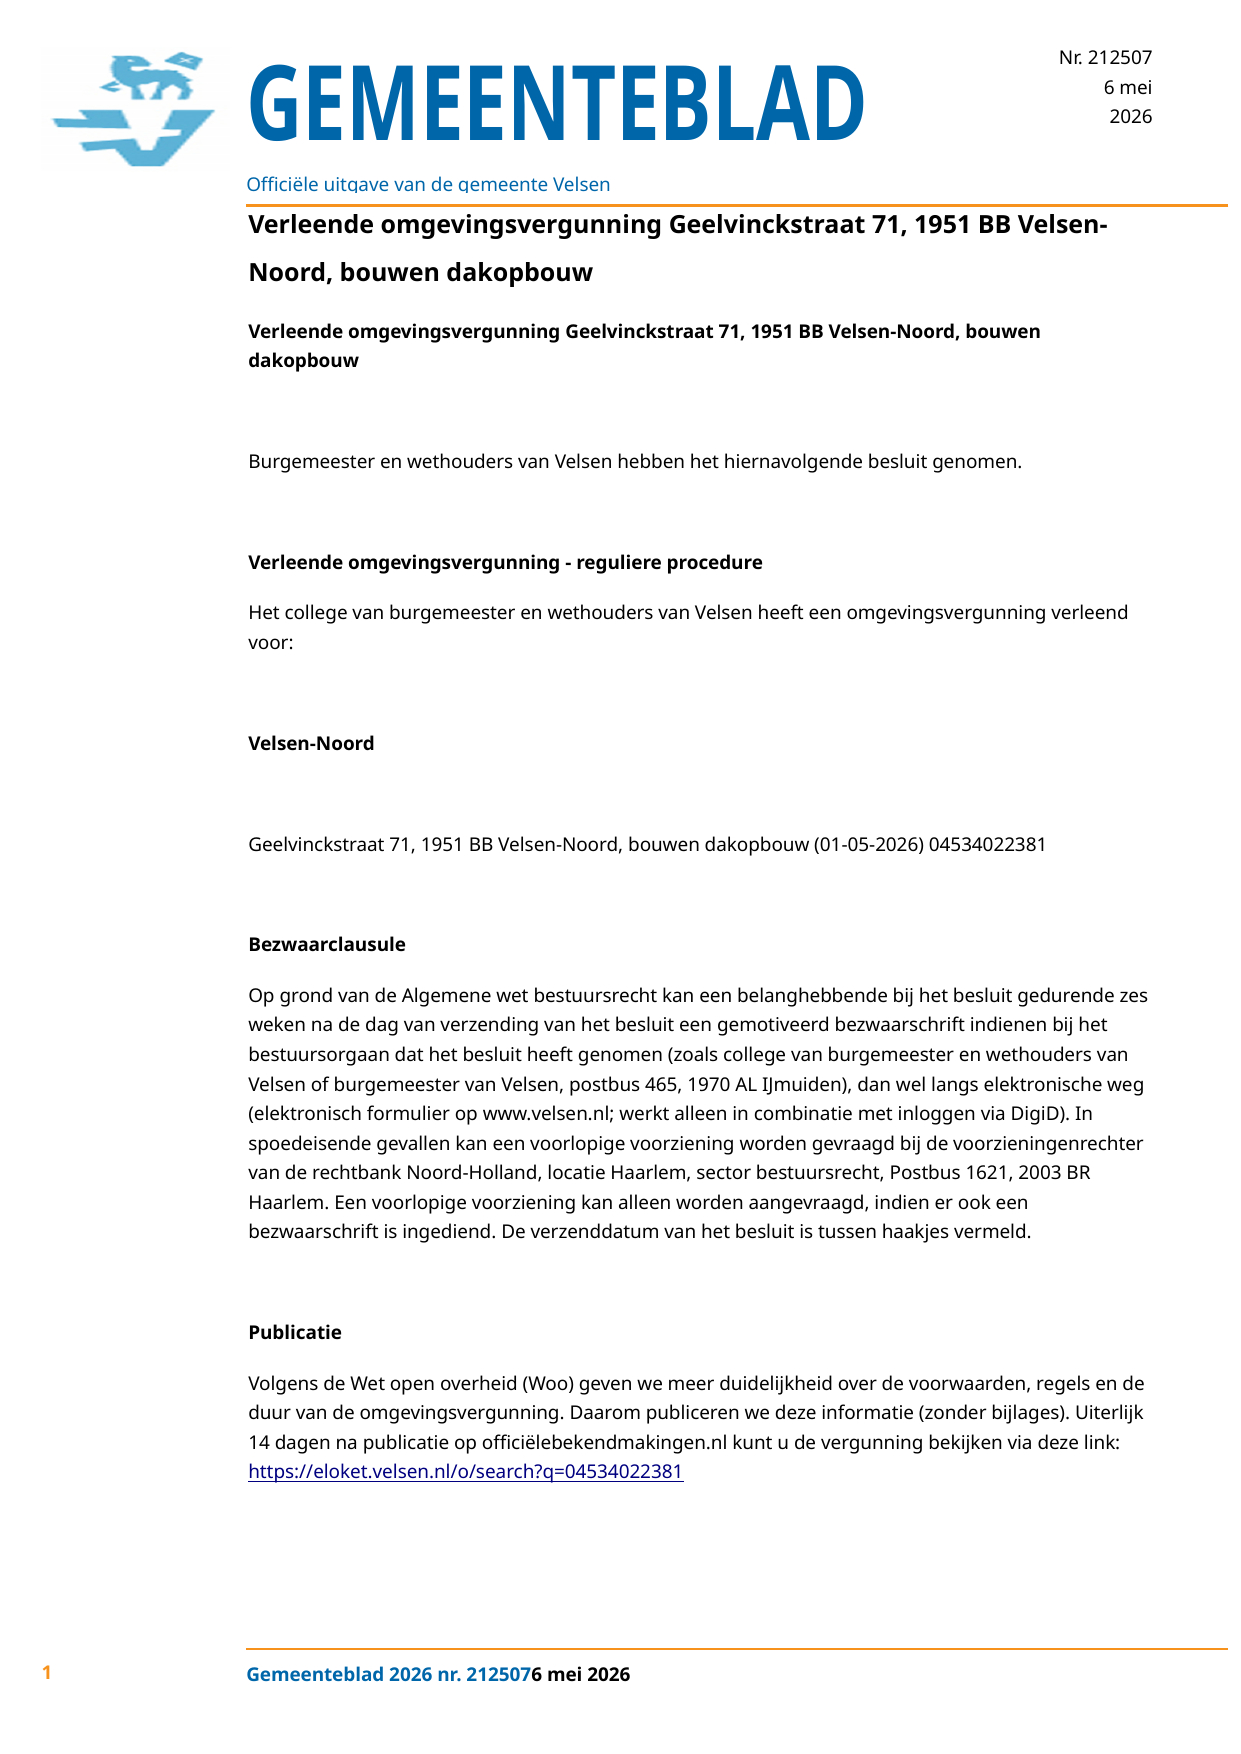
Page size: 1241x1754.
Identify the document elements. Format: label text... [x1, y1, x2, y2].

text Verleende omgevingsvergunning - reguliere procedure [248, 549, 1152, 575]
text Burgemeester en wethouders van Velsen hebben het hiernavolgende besluit genomen. [248, 448, 1152, 474]
text Het college van burgemeester en wethouders van Velsen heeft een omgevingsvergunning verleend voor: [248, 599, 1152, 655]
text Volgens de Wet open overheid (Woo) geven we meer duidelijkheid over de voorwaarden, regels en de duur van de omgevingsvergunning. Daarom publiceren we deze informatie (zonder bijlages). Uiterlijk 14 dagen na publicatie op officiëlebekendmakingen.nl kunt u de vergunning bekijken via deze link: https://eloket.velsen.nl/o/search?q=04534022381 [248, 1370, 1152, 1484]
text Bezwaarclausule [248, 932, 1152, 957]
text Op grond van de Algemene wet bestuursrecht kan een belanghebbende bij het besluit gedurende zes weken na de dag van verzending van het besluit een gemotiveerd bezwaarschrift indienen bij het bestuursorgaan dat het besluit heeft genomen (zoals college van burgemeester en wethouders van Velsen of burgemeester van Velsen, postbus 465, 1970 AL IJmuiden), dan wel langs elektronische weg (elektronisch formulier op www.velsen.nl; werkt alleen in combinatie met inloggen via DigiD). In spoedeisende gevallen kan een voorlopige voorziening worden gevraagd bij de voorzieningenrechter van de rechtbank Noord-Holland, locatie Haarlem, sector bestuursrecht, Postbus 1621, 2003 BR Haarlem. Een voorlopige voorziening kan alleen worden aangevraagd, indien er ook een bezwaarschrift is ingediend. De verzenddatum van het besluit is tussen haakjes vermeld. [248, 982, 1152, 1244]
text Verleende omgevingsvergunning Geelvinckstraat 71, 1951 BB Velsen-Noord, bouwen dakopbouw [248, 318, 1152, 373]
text Geelvinckstraat 71, 1951 BB Velsen-Noord, bouwen dakopbouw (01-05-2026) 04534022381 [248, 831, 1152, 857]
text Velsen-Noord [248, 730, 1152, 756]
text Publicatie [248, 1319, 1152, 1345]
text Verleende omgevingsvergunning Geelvinckstraat 71, 1951 BB Velsen-Noord, bouwen dakopbouw [248, 207, 1152, 288]
picture [41, 47, 231, 172]
